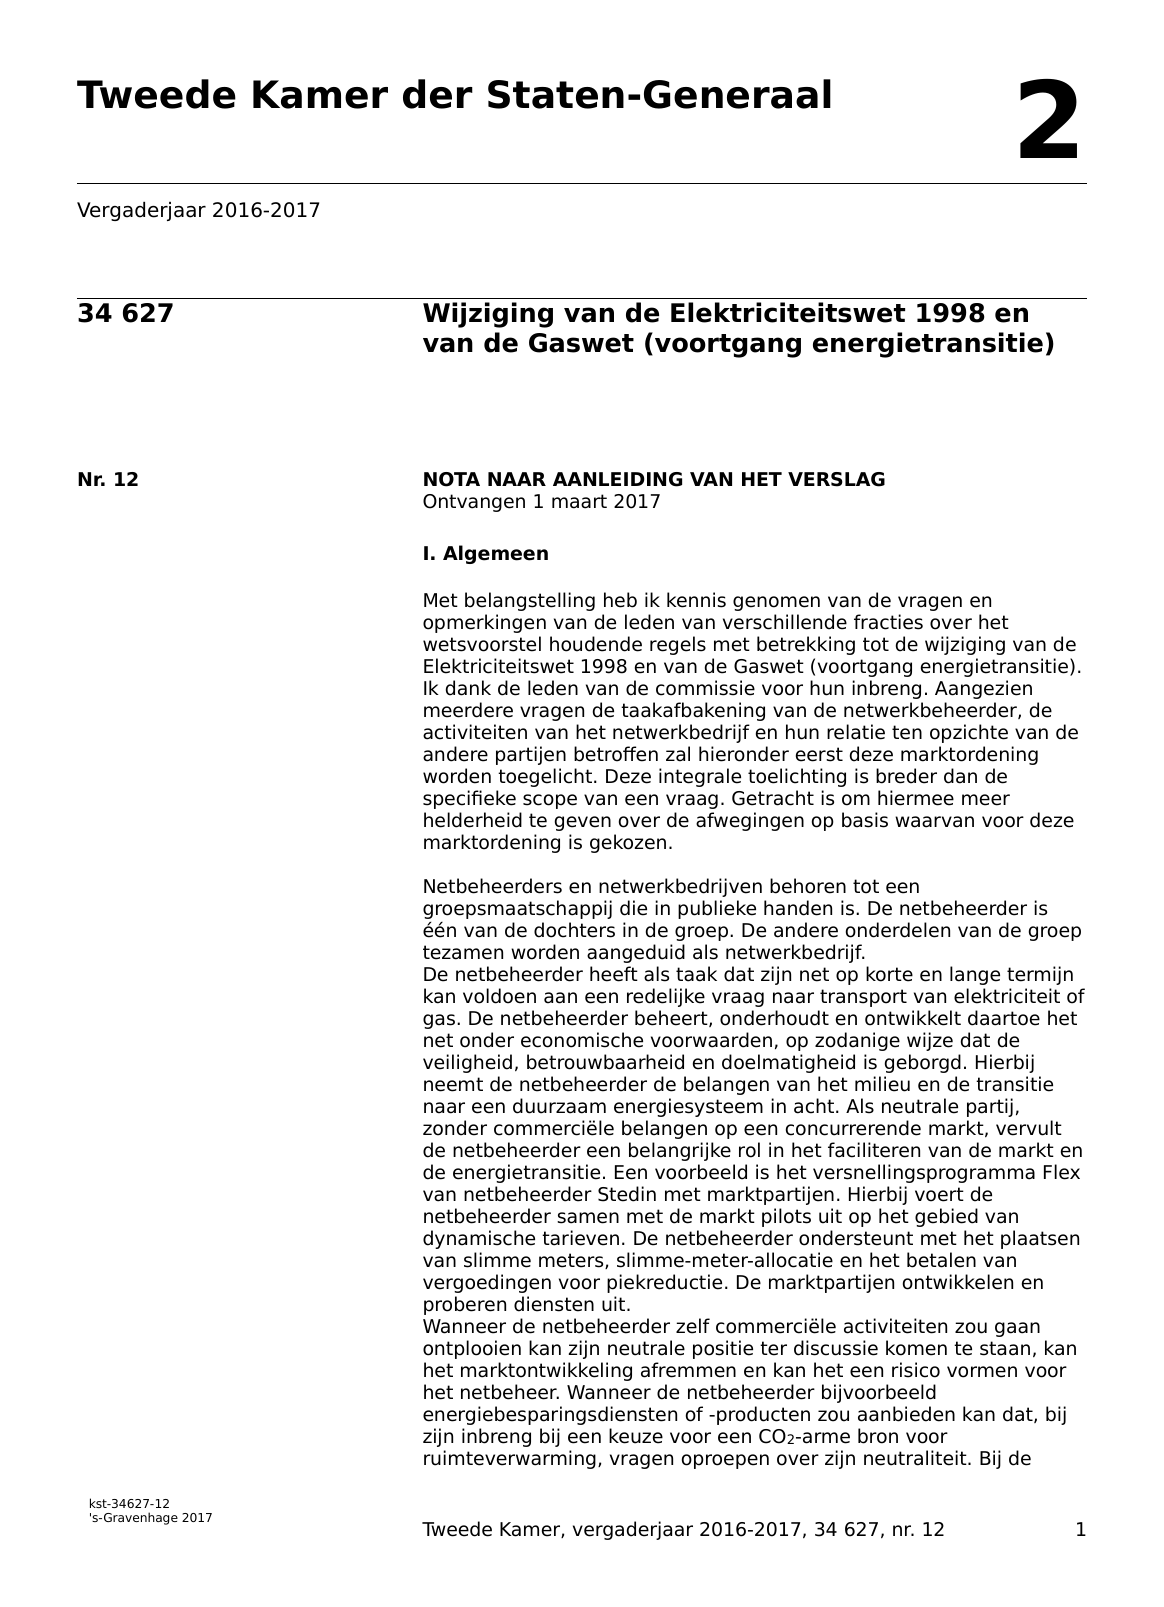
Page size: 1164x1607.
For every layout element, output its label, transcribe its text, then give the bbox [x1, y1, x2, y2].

subtitle 34 627 Wijziging van de Elektriciteitswet 1998 en van de Gaswet (voortgang energietransitie) [77, 299, 1087, 358]
text Met belangstelling heb ik kennis genomen van de vragen en opmerkingen van de leden van verschillende fracties over het wetsvoorstel houdende regels met betrekking tot de wijziging van de Elektriciteitswet 1998 en van de Gaswet (voortgang energietransitie). Ik dank de leden van de commissie voor hun inbreng. Aangezien meerdere vragen de taakafbakening van de netwerkbeheerder, de activiteiten van het netwerkbedrijf en hun relatie ten opzichte van de andere partijen betroffen zal hieronder eerst deze marktordening worden toegelicht. Deze integrale toelichting is breder dan de specifieke scope van een vraag. Getracht is om hiermee meer helderheid te geven over de afwegingen op basis waarvan voor deze marktordening is gekozen. [422, 590, 1087, 854]
subtitle Nr. 12 NOTA NAAR AANLEIDING VAN HET VERSLAG [77, 469, 1087, 491]
table_cell Vergaderjaar 2016-2017 [77, 184, 1087, 298]
table_header 2 [886, 59, 1087, 183]
text De netbeheerder heeft als taak dat zijn net op korte en lange termijn kan voldoen aan een redelijke vraag naar transport van elektriciteit of gas. De netbeheerder beheert, onderhoudt en ontwikkelt daartoe het net onder economische voorwaarden, op zodanige wijze dat de veiligheid, betrouwbaarheid en doelmatigheid is geborgd. Hierbij neemt de netbeheerder de belangen van het milieu en de transitie naar een duurzaam energiesysteem in acht. Als neutrale partij, zonder commerciële belangen op een concurrerende markt, vervult de netbeheerder een belangrijke rol in het faciliteren van de markt en de energietransitie. Een voorbeeld is het versnellingsprogramma Flex van netbeheerder Stedin met marktpartijen. Hierbij voert de netbeheerder samen met de markt pilots uit op het gebied van dynamische tarieven. De netbeheerder ondersteunt met het plaatsen van slimme meters, slimme-meter-allocatie en het betalen van vergoedingen voor piekreductie. De marktpartijen ontwikkelen en proberen diensten uit. [422, 964, 1087, 1316]
text 's-Gravenhage 2017 [88, 1511, 323, 1525]
text Netbeheerders en netwerkbedrijven behoren tot een groepsmaatschappij die in publieke handen is. De netbeheerder is één van de dochters in de groep. De andere onderdelen van de groep tezamen worden aangeduid als netwerkbedrijf. [422, 876, 1087, 964]
text Ontvangen 1 maart 2017 [422, 491, 1087, 513]
text kst-34627-12 [88, 1497, 323, 1511]
text Wanneer de netbeheerder zelf commerciële activiteiten zou gaan ontplooien kan zijn neutrale positie ter discussie komen te staan, kan het marktontwikkeling afremmen en kan het een risico vormen voor het netbeheer. Wanneer de netbeheerder bijvoorbeeld energiebesparingsdiensten of -producten zou aanbieden kan dat, bij zijn inbreng bij een keuze voor een CO2-arme bron voor ruimteverwarming, vragen oproepen over zijn neutraliteit. Bij de [422, 1316, 1087, 1470]
table_header Tweede Kamer der Staten-Generaal [77, 59, 886, 183]
subtitle I. Algemeen [422, 543, 1087, 565]
